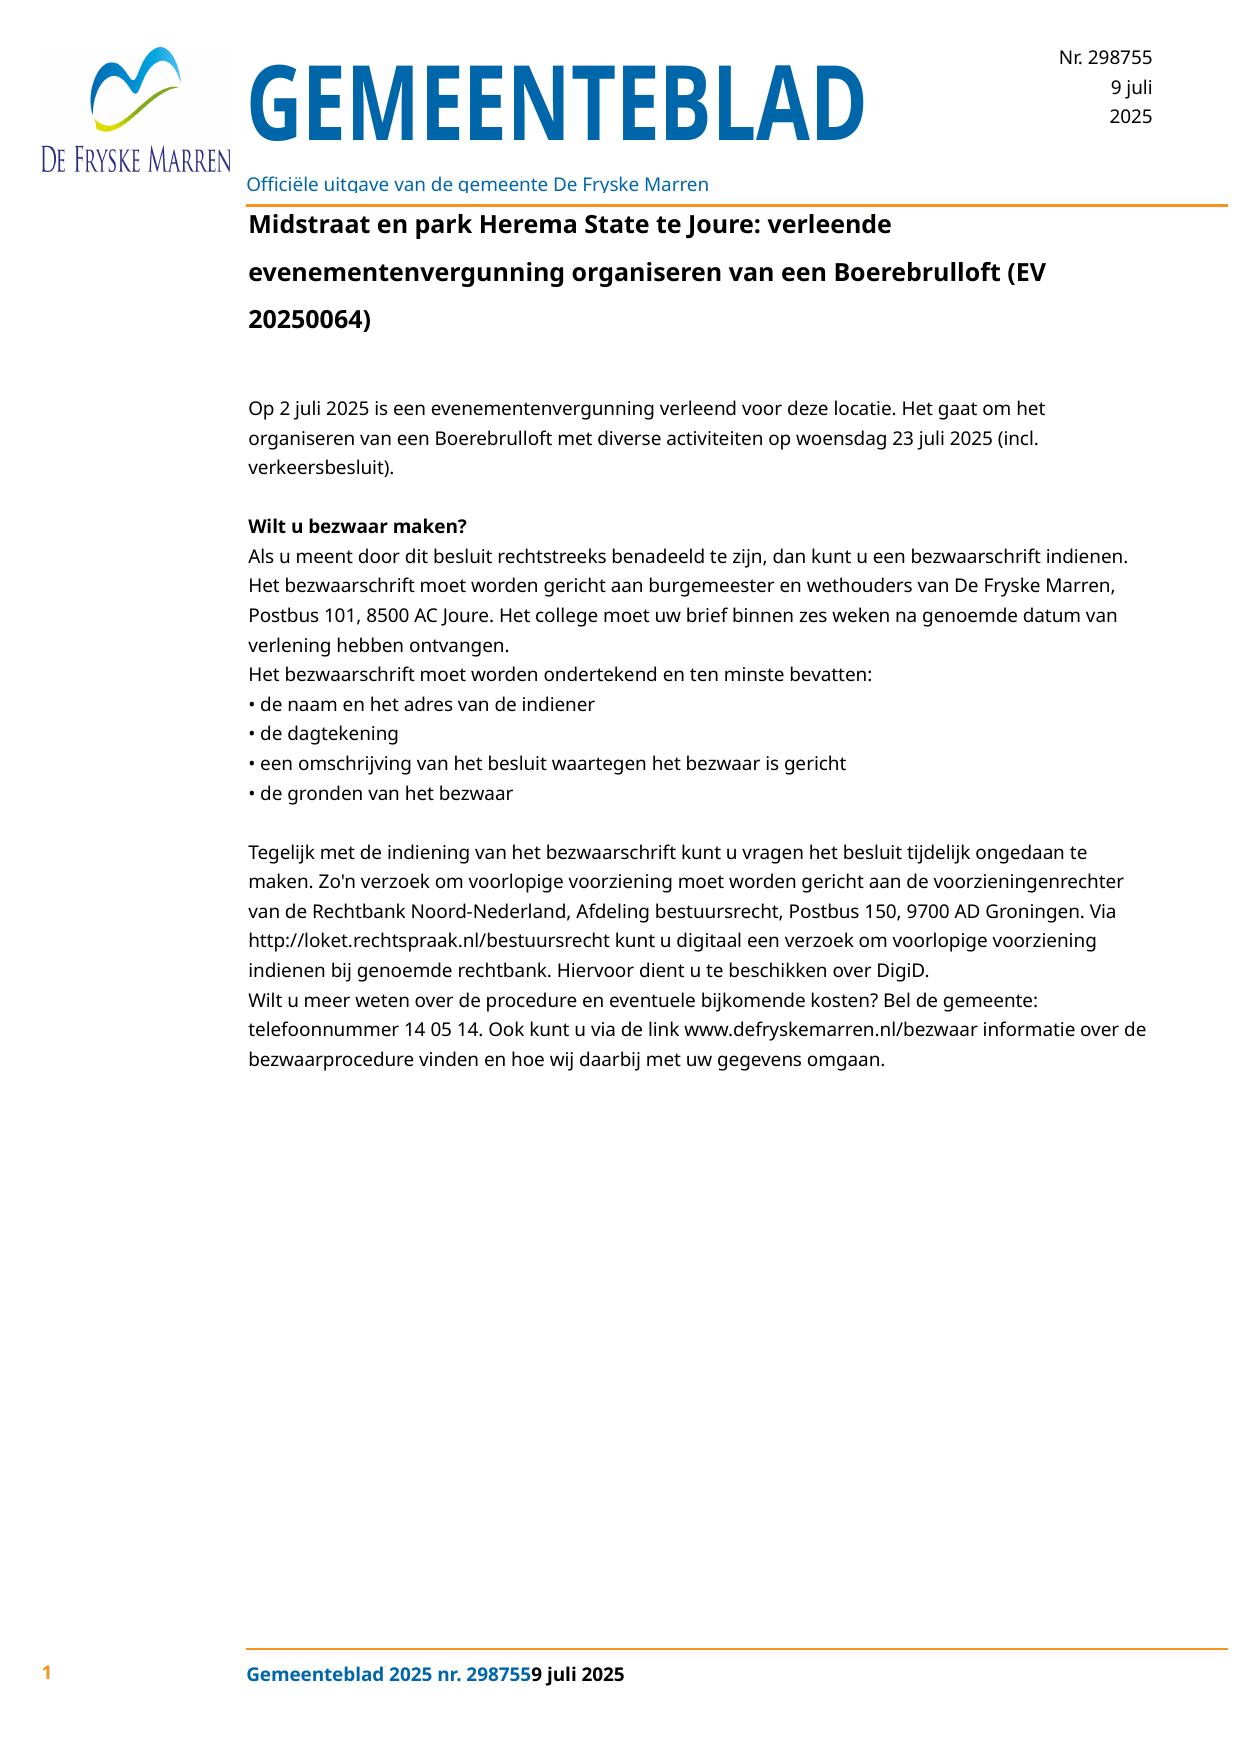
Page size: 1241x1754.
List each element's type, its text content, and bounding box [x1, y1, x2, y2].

text Wilt u meer weten over de procedure en eventuele bijkomende kosten? Bel de gemeente: telefoonnummer 14 05 14. Ook kunt u via de link www.defryskemarren.nl/bezwaar informatie over de bezwaarprocedure vinden en hoe wij daarbij met uw gegevens omgaan. [248, 987, 1152, 1072]
text Het bezwaarschrift moet worden ondertekend en ten minste bevatten: [248, 661, 1152, 687]
text • een omschrijving van het besluit waartegen het bezwaar is gericht [248, 750, 1152, 776]
text • de gronden van het bezwaar [248, 780, 1152, 805]
text Wilt u bezwaar maken? [248, 513, 1152, 539]
text Midstraat en park Herema State te Joure: verleende evenementenvergunning organiseren van een Boerebrulloft (EV 20250064) [248, 207, 1152, 336]
text Op 2 juli 2025 is een evenementenvergunning verleend voor deze locatie. Het gaat om het organiseren van een Boerebrulloft met diverse activiteiten op woensdag 23 juli 2025 (incl. verkeersbesluit). [248, 395, 1152, 480]
text Als u meent door dit besluit rechtstreeks benadeeld te zijn, dan kunt u een bezwaarschrift indienen. Het bezwaarschrift moet worden gericht aan burgemeester en wethouders van De Fryske Marren, Postbus 101, 8500 AC Joure. Het college moet uw brief binnen zes weken na genoemde datum van verlening hebben ontvangen. [248, 543, 1152, 657]
text • de naam en het adres van de indiener [248, 691, 1152, 717]
text Tegelijk met de indiening van het bezwaarschrift kunt u vragen het besluit tijdelijk ongedaan te maken. Zo'n verzoek om voorlopige voorziening moet worden gericht aan de voorzieningenrechter van de Rechtbank Noord-Nederland, Afdeling bestuursrecht, Postbus 150, 9700 AD Groningen. Via http://loket.rechtspraak.nl/bestuursrecht kunt u digitaal een verzoek om voorlopige voorziening indienen bij genoemde rechtbank. Hiervoor dient u te beschikken over DigiD. [248, 839, 1152, 983]
text • de dagtekening [248, 721, 1152, 746]
picture [41, 47, 231, 172]
